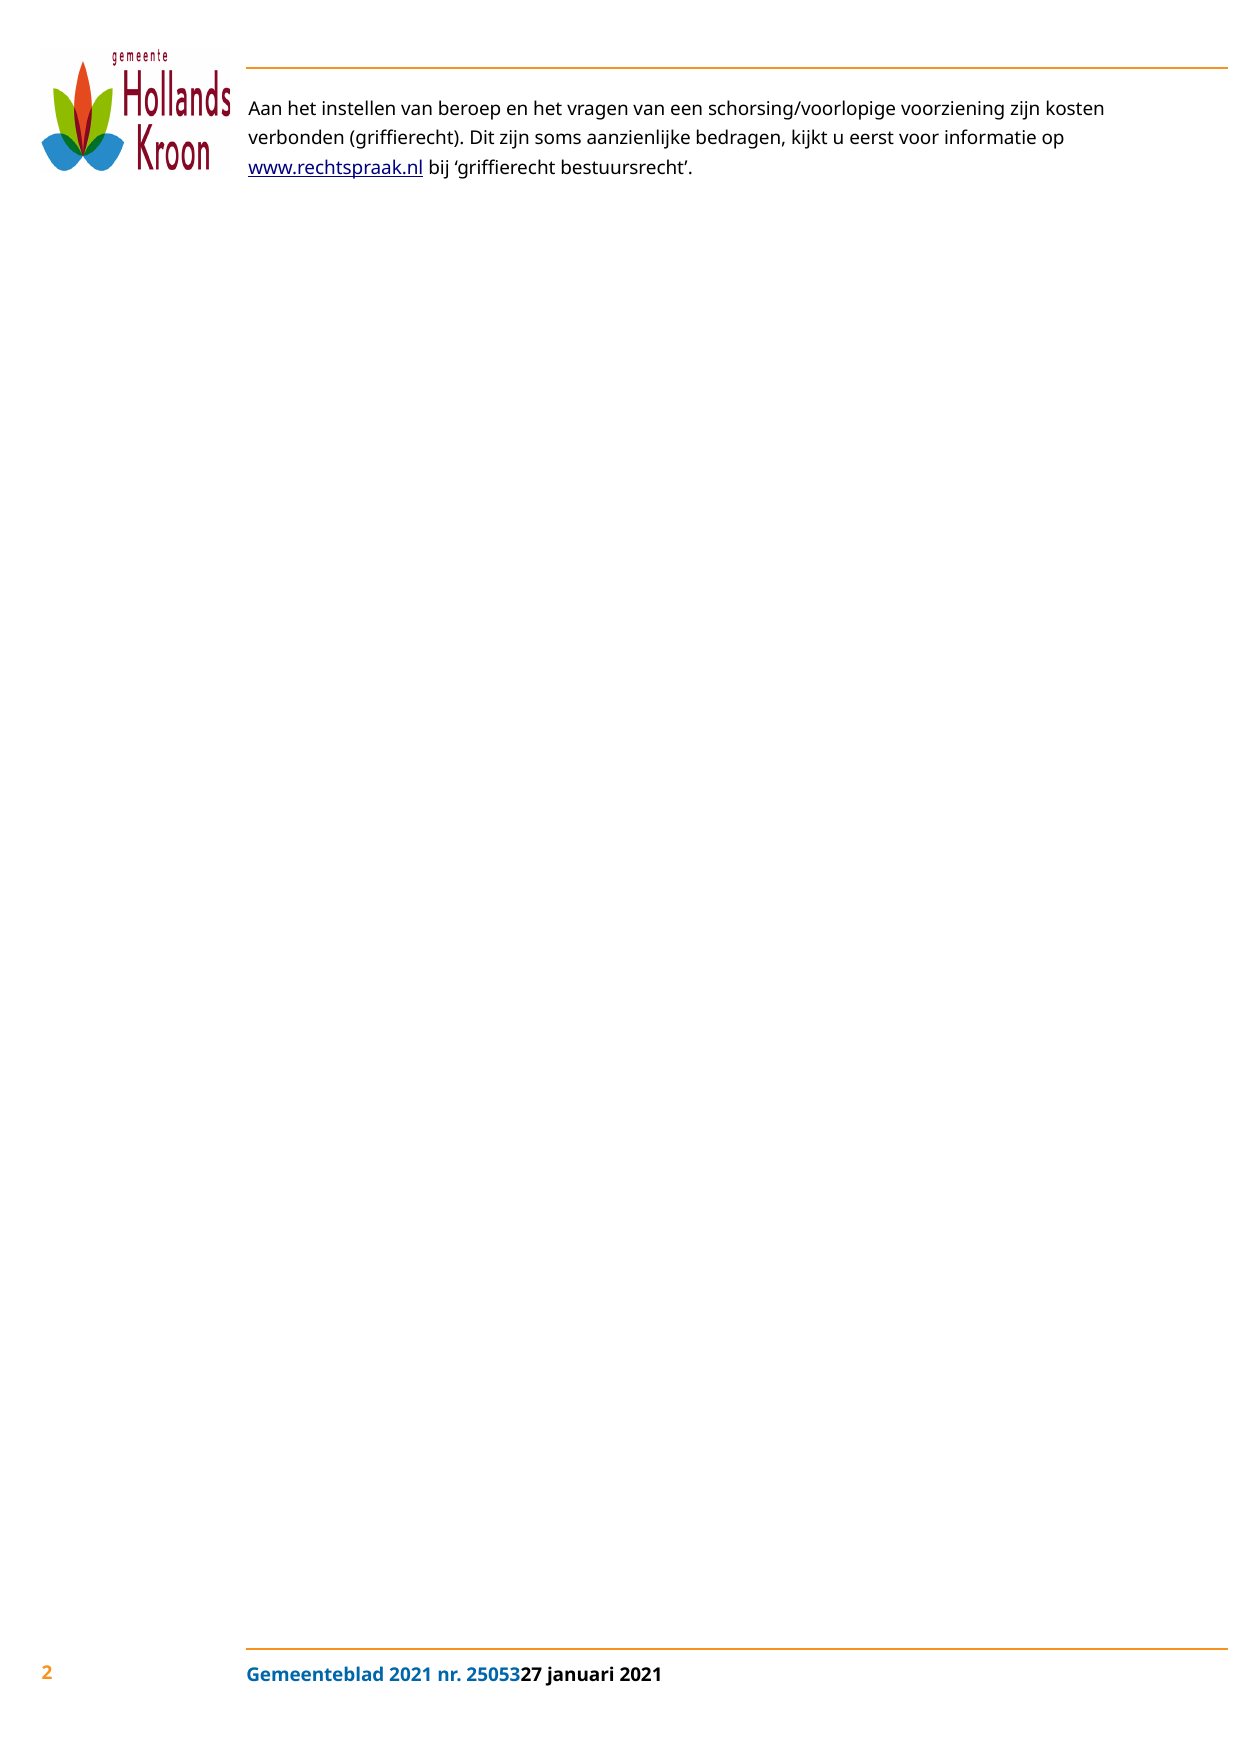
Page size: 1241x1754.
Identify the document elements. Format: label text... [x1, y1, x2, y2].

text Aan het instellen van beroep en het vragen van een schorsing/voorlopige voorziening zijn kosten verbonden (griffierecht). Dit zijn soms aanzienlijke bedragen, kijkt u eerst voor informatie op www.rechtspraak.nl bij ‘griffierecht bestuursrecht’. [248, 95, 1152, 180]
picture [41, 47, 231, 172]
